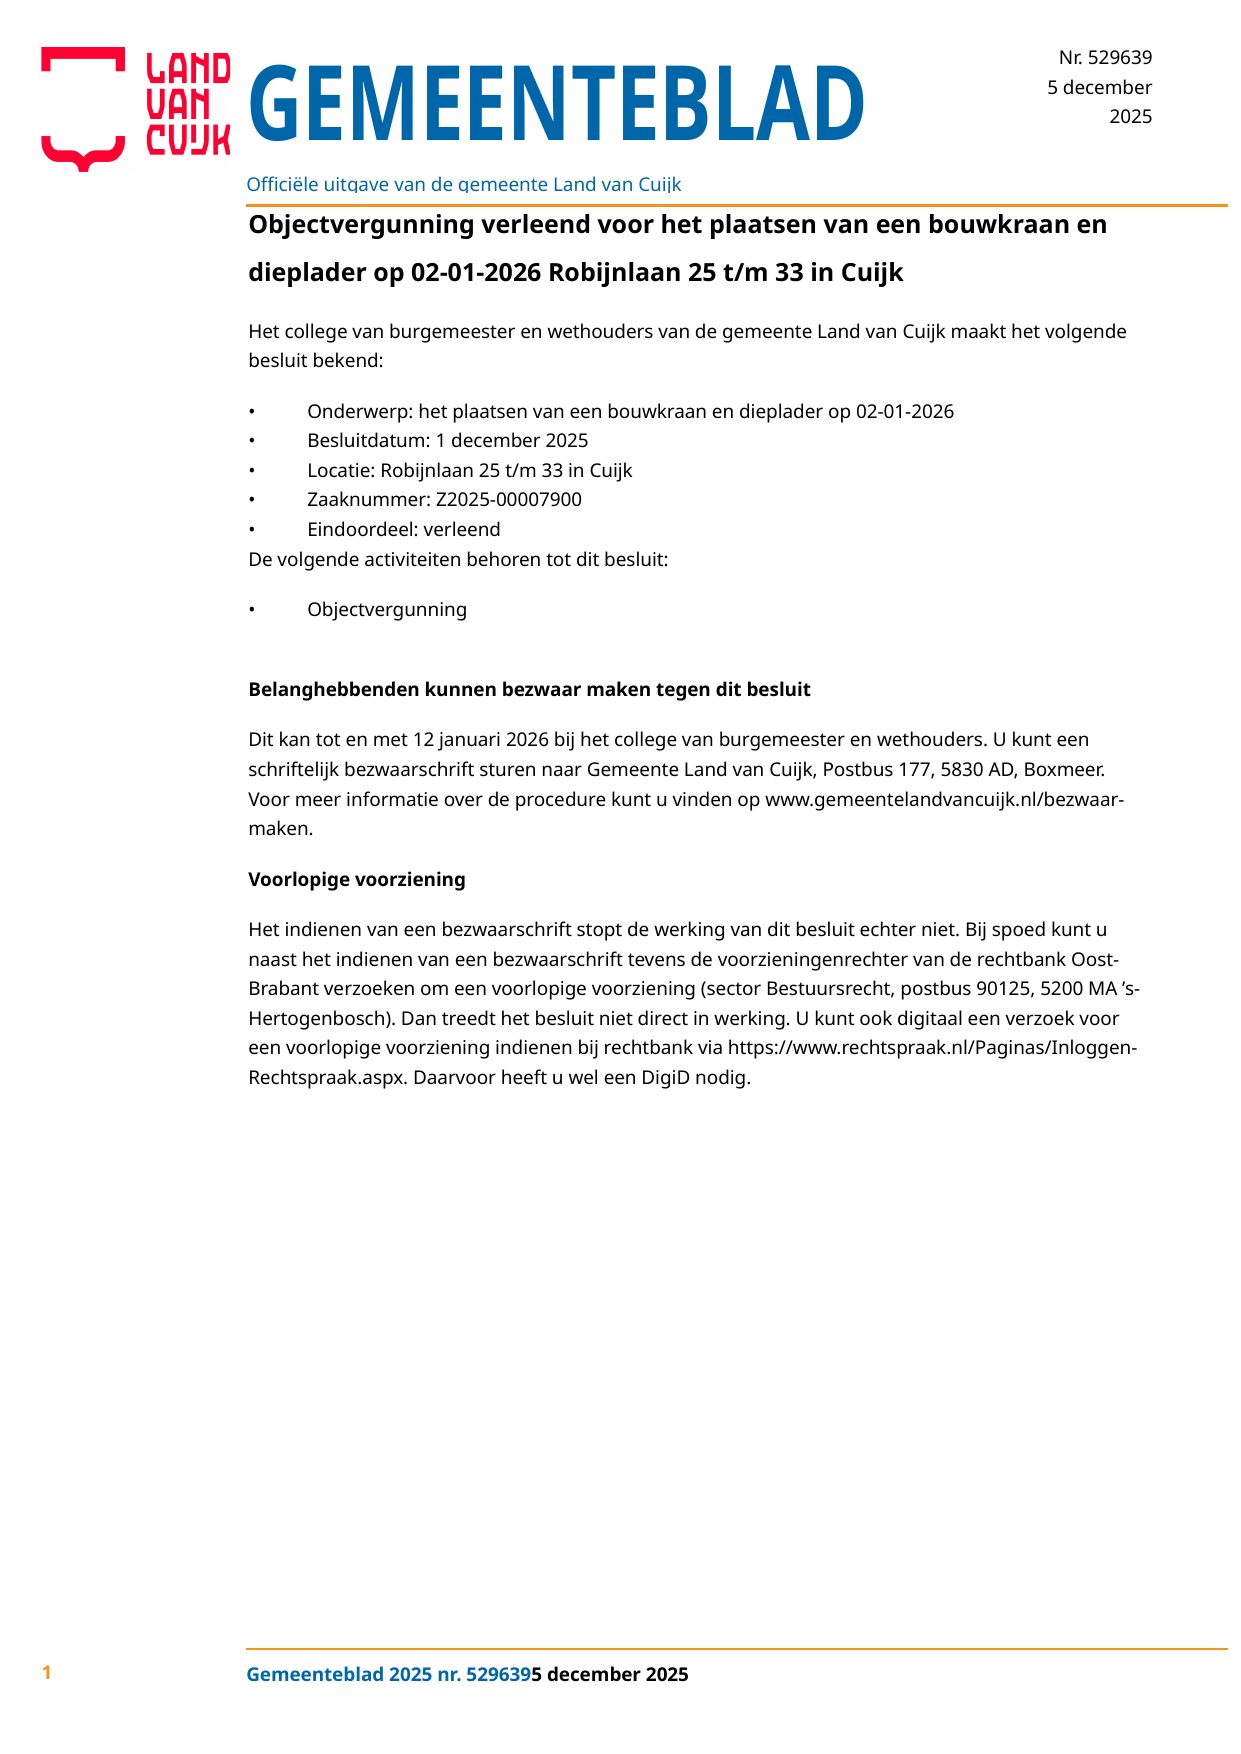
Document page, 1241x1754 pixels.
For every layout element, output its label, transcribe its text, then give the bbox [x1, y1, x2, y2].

list Eindoordeel: verleend [248, 516, 1152, 542]
text Dit kan tot en met 12 januari 2026 bij het college van burgemeester en wethouders. U kunt een schriftelijk bezwaarschrift sturen naar Gemeente Land van Cuijk, Postbus 177, 5830 AD, Boxmeer. Voor meer informatie over de procedure kunt u vinden op www.gemeentelandvancuijk.nl/bezwaar-maken. [248, 727, 1152, 841]
text Voorlopige voorziening [248, 866, 1152, 892]
list Besluitdatum: 1 december 2025 [248, 427, 1152, 453]
list Objectvergunning [248, 596, 1152, 622]
picture [41, 47, 231, 172]
list Locatie: Robijnlaan 25 t/m 33 in Cuijk [248, 457, 1152, 483]
text De volgende activiteiten behoren tot dit besluit: [248, 546, 1152, 572]
text Het indienen van een bezwaarschrift stopt de werking van dit besluit echter niet. Bij spoed kunt u naast het indienen van een bezwaarschrift tevens de voorzieningenrechter van de rechtbank Oost-Brabant verzoeken om een voorlopige voorziening (sector Bestuursrecht, postbus 90125, 5200 MA ’s-Hertogenbosch). Dan treedt het besluit niet direct in werking. U kunt ook digitaal een verzoek voor een voorlopige voorziening indienen bij rechtbank via https://www.rechtspraak.nl/Paginas/Inloggen-Rechtspraak.aspx. Daarvoor heeft u wel een DigiD nodig. [248, 916, 1152, 1090]
list Onderwerp: het plaatsen van een bouwkraan en dieplader op 02-01-2026 [248, 398, 1152, 424]
text Objectvergunning verleend voor het plaatsen van een bouwkraan en dieplader op 02-01-2026 Robijnlaan 25 t/m 33 in Cuijk [248, 207, 1152, 288]
text Belanghebbenden kunnen bezwaar maken tegen dit besluit [248, 676, 1152, 702]
list Zaaknummer: Z2025-00007900 [248, 487, 1152, 512]
text Het college van burgemeester en wethouders van de gemeente Land van Cuijk maakt het volgende besluit bekend: [248, 318, 1152, 373]
